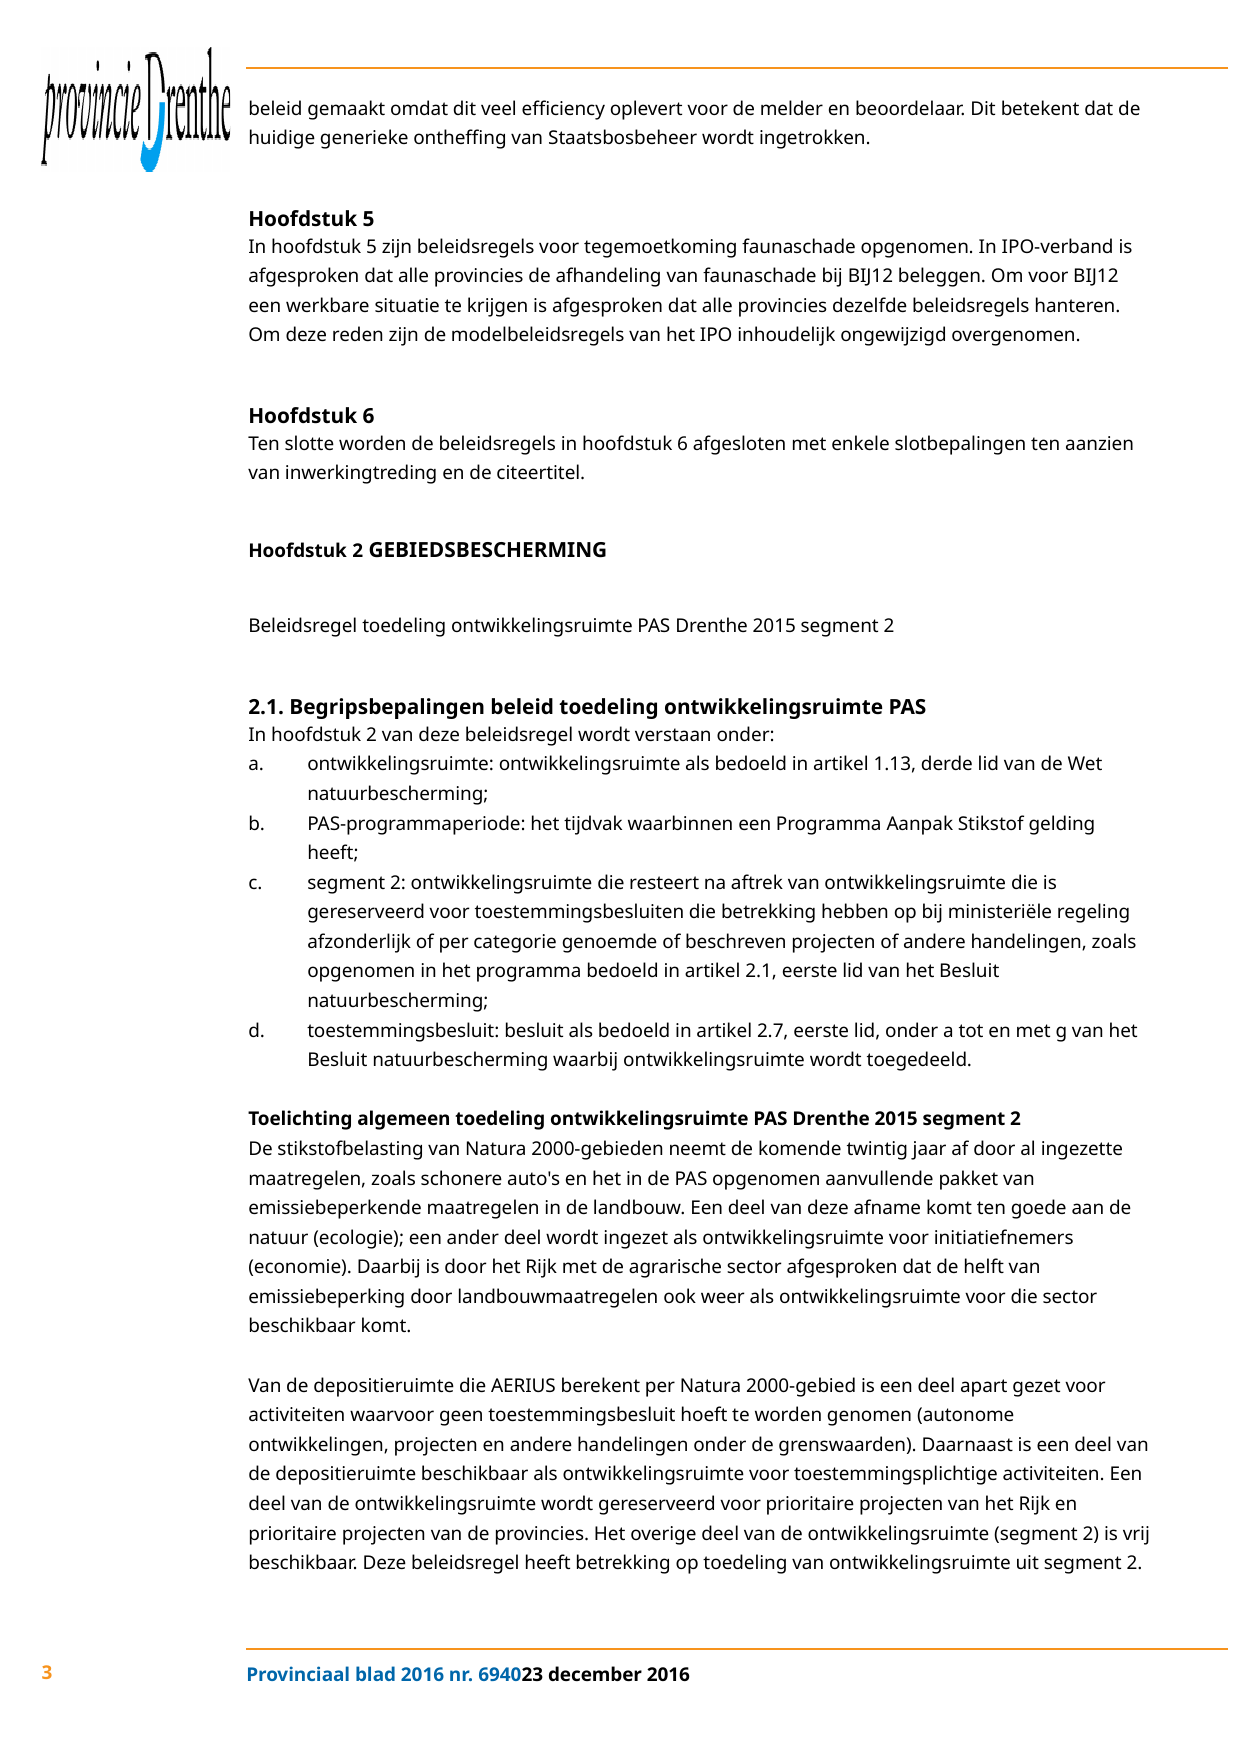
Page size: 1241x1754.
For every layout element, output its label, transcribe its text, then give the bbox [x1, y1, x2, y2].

list ontwikkelingsruimte: ontwikkelingsruimte als bedoeld in artikel 1.13, derde lid van de Wet natuurbescherming; [248, 751, 1152, 806]
text Toelichting algemeen toedeling ontwikkelingsruimte PAS Drenthe 2015 segment 2 [248, 1106, 1152, 1131]
text Hoofdstuk 6 [248, 402, 1152, 430]
text De stikstofbelasting van Natura 2000-gebieden neemt de komende twintig jaar af door al ingezette maatregelen, zoals schonere auto's en het in de PAS opgenomen aanvullende pakket van emissiebeperkende maatregelen in de landbouw. Een deel van deze afname komt ten goede aan de natuur (ecologie); een ander deel wordt ingezet als ontwikkelingsruimte voor initiatiefnemers (economie). Daarbij is door het Rijk met de agrarische sector afgesproken dat de helft van emissiebeperking door landbouwmaatregelen ook weer als ontwikkelingsruimte voor die sector beschikbaar komt. [248, 1135, 1152, 1338]
list PAS-programmaperiode: het tijdvak waarbinnen een Programma Aanpak Stikstof gelding heeft; [248, 810, 1152, 865]
text In hoofdstuk 5 zijn beleidsregels voor tegemoetkoming faunaschade opgenomen. In IPO-verband is afgesproken dat alle provincies de afhandeling van faunaschade bij BIJ12 beleggen. Om voor BIJ12 een werkbare situatie te krijgen is afgesproken dat alle provincies dezelfde beleidsregels hanteren. Om deze reden zijn de modelbeleidsregels van het IPO inhoudelijk ongewijzigd overgenomen. [248, 233, 1152, 347]
list segment 2: ontwikkelingsruimte die resteert na aftrek van ontwikkelingsruimte die is gereserveerd voor toestemmingsbesluiten die betrekking hebben op bij ministeriële regeling afzonderlijk of per categorie genoemde of beschreven projecten of andere handelingen, zoals opgenomen in het programma bedoeld in artikel 2.1, eerste lid van het Besluit natuurbescherming; [248, 869, 1152, 1013]
text beleid gemaakt omdat dit veel efficiency oplevert voor de melder en beoordelaar. Dit betekent dat de huidige generieke ontheffing van Staatsbosbeheer wordt ingetrokken. [248, 95, 1152, 150]
text Hoofdstuk 5 [248, 204, 1152, 233]
text Beleidsregel toedeling ontwikkelingsruimte PAS Drenthe 2015 segment 2 [248, 612, 1152, 638]
text Hoofdstuk 2 GEBIEDSBESCHERMING [248, 535, 1152, 563]
text Ten slotte worden de beleidsregels in hoofdstuk 6 afgesloten met enkele slotbepalingen ten aanzien van inwerkingtreding en de citeertitel. [248, 430, 1152, 485]
list toestemmingsbesluit: besluit als bedoeld in artikel 2.7, eerste lid, onder a tot en met g van het Besluit natuurbescherming waarbij ontwikkelingsruimte wordt toegedeeld. [248, 1017, 1152, 1072]
text 2.1. Begripsbepalingen beleid toedeling ontwikkelingsruimte PAS [248, 692, 1152, 721]
picture [41, 47, 231, 172]
text Van de depositieruimte die AERIUS berekent per Natura 2000-gebied is een deel apart gezet voor activiteiten waarvoor geen toestemmingsbesluit hoeft te worden genomen (autonome ontwikkelingen, projecten en andere handelingen onder de grenswaarden). Daarnaast is een deel van de depositieruimte beschikbaar als ontwikkelingsruimte voor toestemmingsplichtige activiteiten. Een deel van de ontwikkelingsruimte wordt gereserveerd voor prioritaire projecten van het Rijk en prioritaire projecten van de provincies. Het overige deel van de ontwikkelingsruimte (segment 2) is vrij beschikbaar. Deze beleidsregel heeft betrekking op toedeling van ontwikkelingsruimte uit segment 2. [248, 1372, 1152, 1575]
text In hoofdstuk 2 van deze beleidsregel wordt verstaan onder: [248, 721, 1152, 747]
